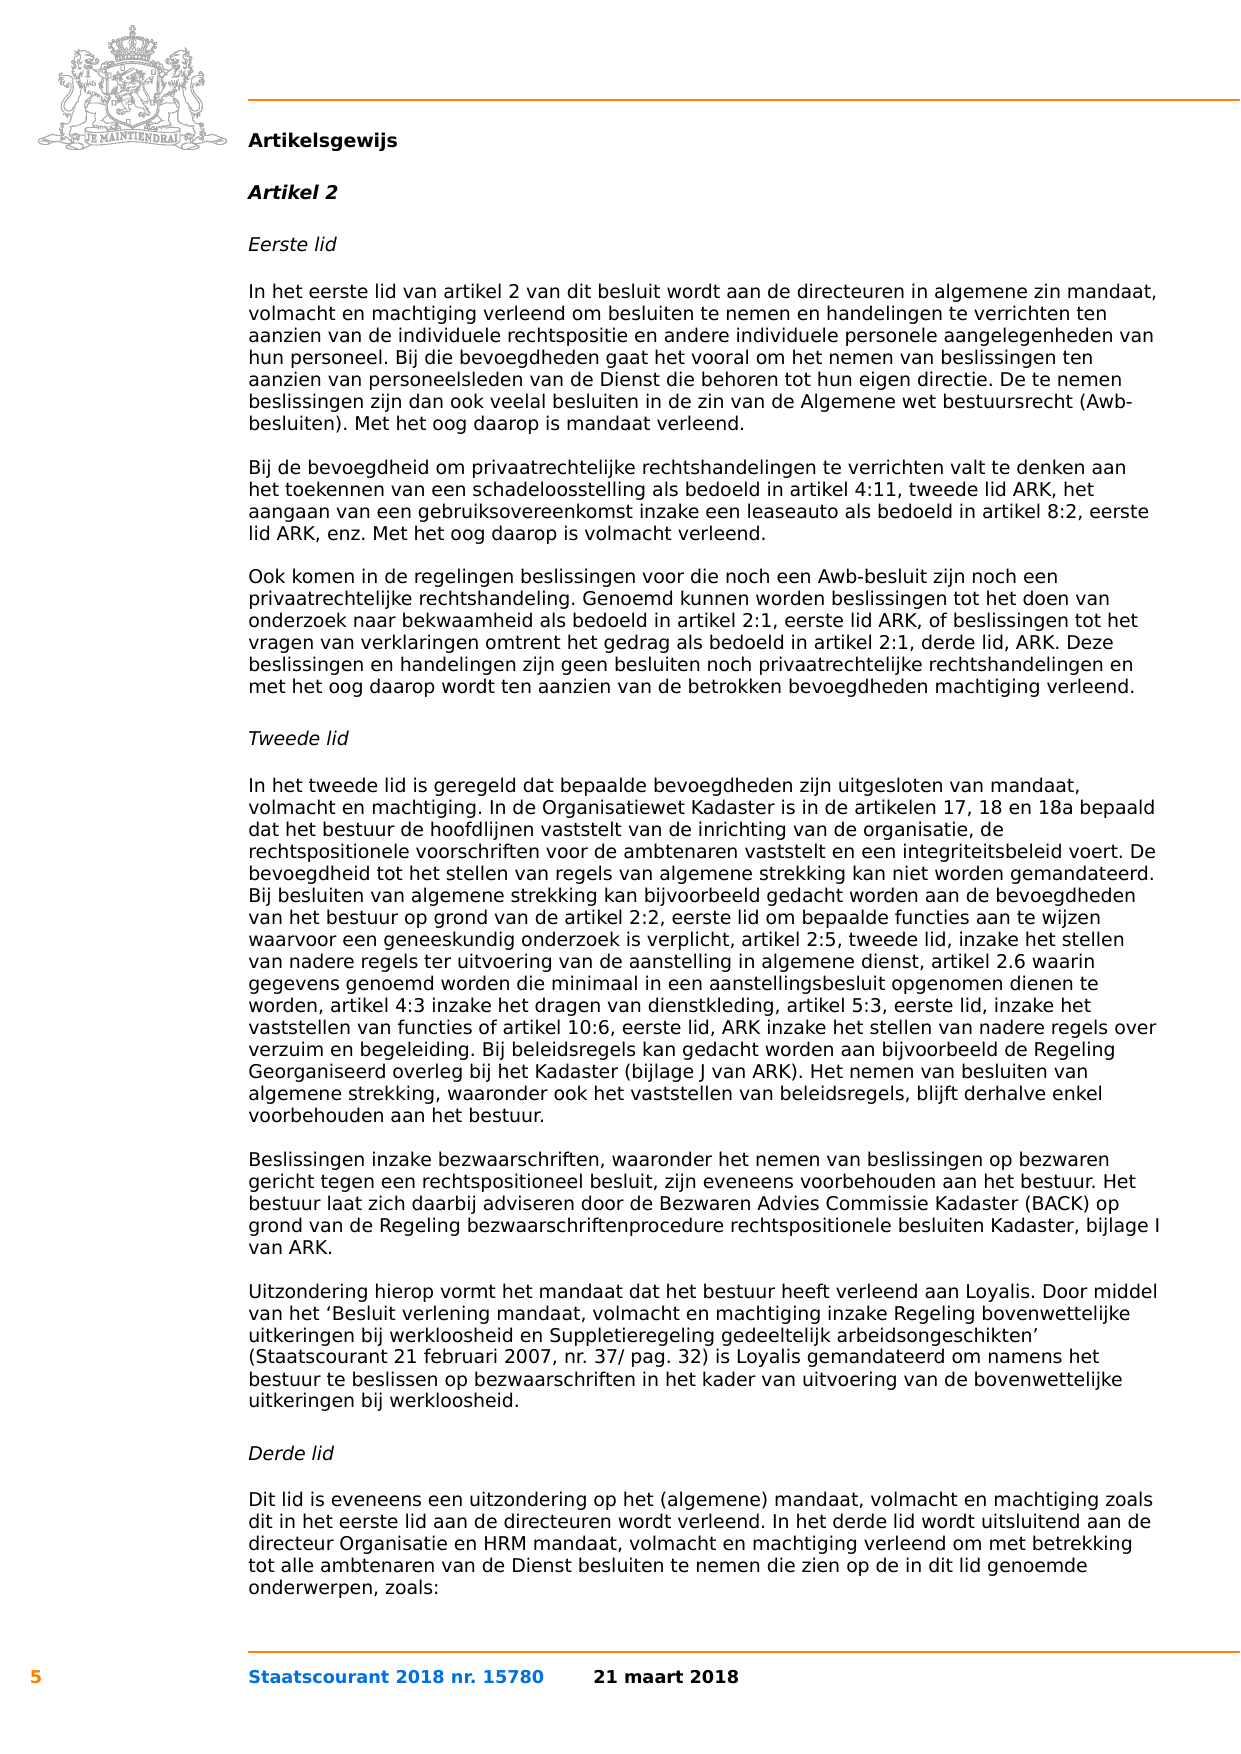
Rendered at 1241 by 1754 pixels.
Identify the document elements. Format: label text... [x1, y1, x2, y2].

text Uitzondering hierop vormt het mandaat dat het bestuur heeft verleend aan Loyalis. Door middel van het ‘Besluit verlening mandaat, volmacht en machtiging inzake Regeling bovenwettelijke uitkeringen bij werkloosheid en Suppletieregeling gedeeltelijk arbeidsongeschikten’ (Staatscourant 21 februari 2007, nr. 37/ pag. 32) is Loyalis gemandateerd om namens het bestuur te beslissen op bezwaarschriften in het kader van uitvoering van de bovenwettelijke uitkeringen bij werkloosheid. [248, 1281, 1163, 1412]
text In het tweede lid is geregeld dat bepaalde bevoegdheden zijn uitgesloten van mandaat, volmacht en machtiging. In de Organisatiewet Kadaster is in de artikelen 17, 18 en 18a bepaald dat het bestuur de hoofdlijnen vaststelt van de inrichting van de organisatie, de rechtspositionele voorschriften voor de ambtenaren vaststelt en een integriteitsbeleid voert. De bevoegdheid tot het stellen van regels van algemene strekking kan niet worden gemandateerd. Bij besluiten van algemene strekking kan bijvoorbeeld gedacht worden aan de bevoegdheden van het bestuur op grond van de artikel 2:2, eerste lid om bepaalde functies aan te wijzen waarvoor een geneeskundig onderzoek is verplicht, artikel 2:5, tweede lid, inzake het stellen van nadere regels ter uitvoering van de aanstelling in algemene dienst, artikel 2.6 waarin gegevens genoemd worden die minimaal in een aanstellingsbesluit opgenomen dienen te worden, artikel 4:3 inzake het dragen van dienstkleding, artikel 5:3, eerste lid, inzake het vaststellen van functies of artikel 10:6, eerste lid, ARK inzake het stellen van nadere regels over verzuim en begeleiding. Bij beleidsregels kan gedacht worden aan bijvoorbeeld de Regeling Georganiseerd overleg bij het Kadaster (bijlage J van ARK). Het nemen van besluiten van algemene strekking, waaronder ook het vaststellen van beleidsregels, blijft derhalve enkel voorbehouden aan het bestuur. [248, 775, 1163, 1127]
subtitle Artikel 2 [248, 182, 1163, 204]
text Ook komen in de regelingen beslissingen voor die noch een Awb-besluit zijn noch een privaatrechtelijke rechtshandeling. Genoemd kunnen worden beslissingen tot het doen van onderzoek naar bekwaamheid als bedoeld in artikel 2:1, eerste lid ARK, of beslissingen tot het vragen van verklaringen omtrent het gedrag als bedoeld in artikel 2:1, derde lid, ARK. Deze beslissingen en handelingen zijn geen besluiten noch privaatrechtelijke rechtshandelingen en met het oog daarop wordt ten aanzien van de betrokken bevoegdheden machtiging verleend. [248, 566, 1163, 698]
subtitle Tweede lid [248, 728, 1163, 750]
text Bij de bevoegdheid om privaatrechtelijke rechtshandelingen te verrichten valt te denken aan het toekennen van een schadeloosstelling als bedoeld in artikel 4:11, tweede lid ARK, het aangaan van een gebruiksovereenkomst inzake een leaseauto als bedoeld in artikel 8:2, eerste lid ARK, enz. Met het oog daarop is volmacht verleend. [248, 457, 1163, 544]
text Beslissingen inzake bezwaarschriften, waaronder het nemen van beslissingen op bezwaren gericht tegen een rechtspositioneel besluit, zijn eveneens voorbehouden aan het bestuur. Het bestuur laat zich daarbij adviseren door de Bezwaren Advies Commissie Kadaster (BACK) op grond van de Regeling bezwaarschriftenprocedure rechtspositionele besluiten Kadaster, bijlage I van ARK. [248, 1149, 1163, 1259]
subtitle Eerste lid [248, 234, 1163, 256]
picture [38, 25, 227, 150]
subtitle Artikelsgewijs [248, 130, 1163, 152]
subtitle Derde lid [248, 1442, 1163, 1464]
text In het eerste lid van artikel 2 van dit besluit wordt aan de directeuren in algemene zin mandaat, volmacht en machtiging verleend om besluiten te nemen en handelingen te verrichten ten aanzien van de individuele rechtspositie en andere individuele personele aangelegenheden van hun personeel. Bij die bevoegdheden gaat het vooral om het nemen van beslissingen ten aanzien van personeelsleden van de Dienst die behoren tot hun eigen directie. De te nemen beslissingen zijn dan ook veelal besluiten in de zin van de Algemene wet bestuursrecht (Awb-besluiten). Met het oog daarop is mandaat verleend. [248, 281, 1163, 435]
text Dit lid is eveneens een uitzondering op het (algemene) mandaat, volmacht en machtiging zoals dit in het eerste lid aan de directeuren wordt verleend. In het derde lid wordt uitsluitend aan de directeur Organisatie en HRM mandaat, volmacht en machtiging verleend om met betrekking tot alle ambtenaren van de Dienst besluiten te nemen die zien op de in dit lid genoemde onderwerpen, zoals: [248, 1489, 1163, 1599]
